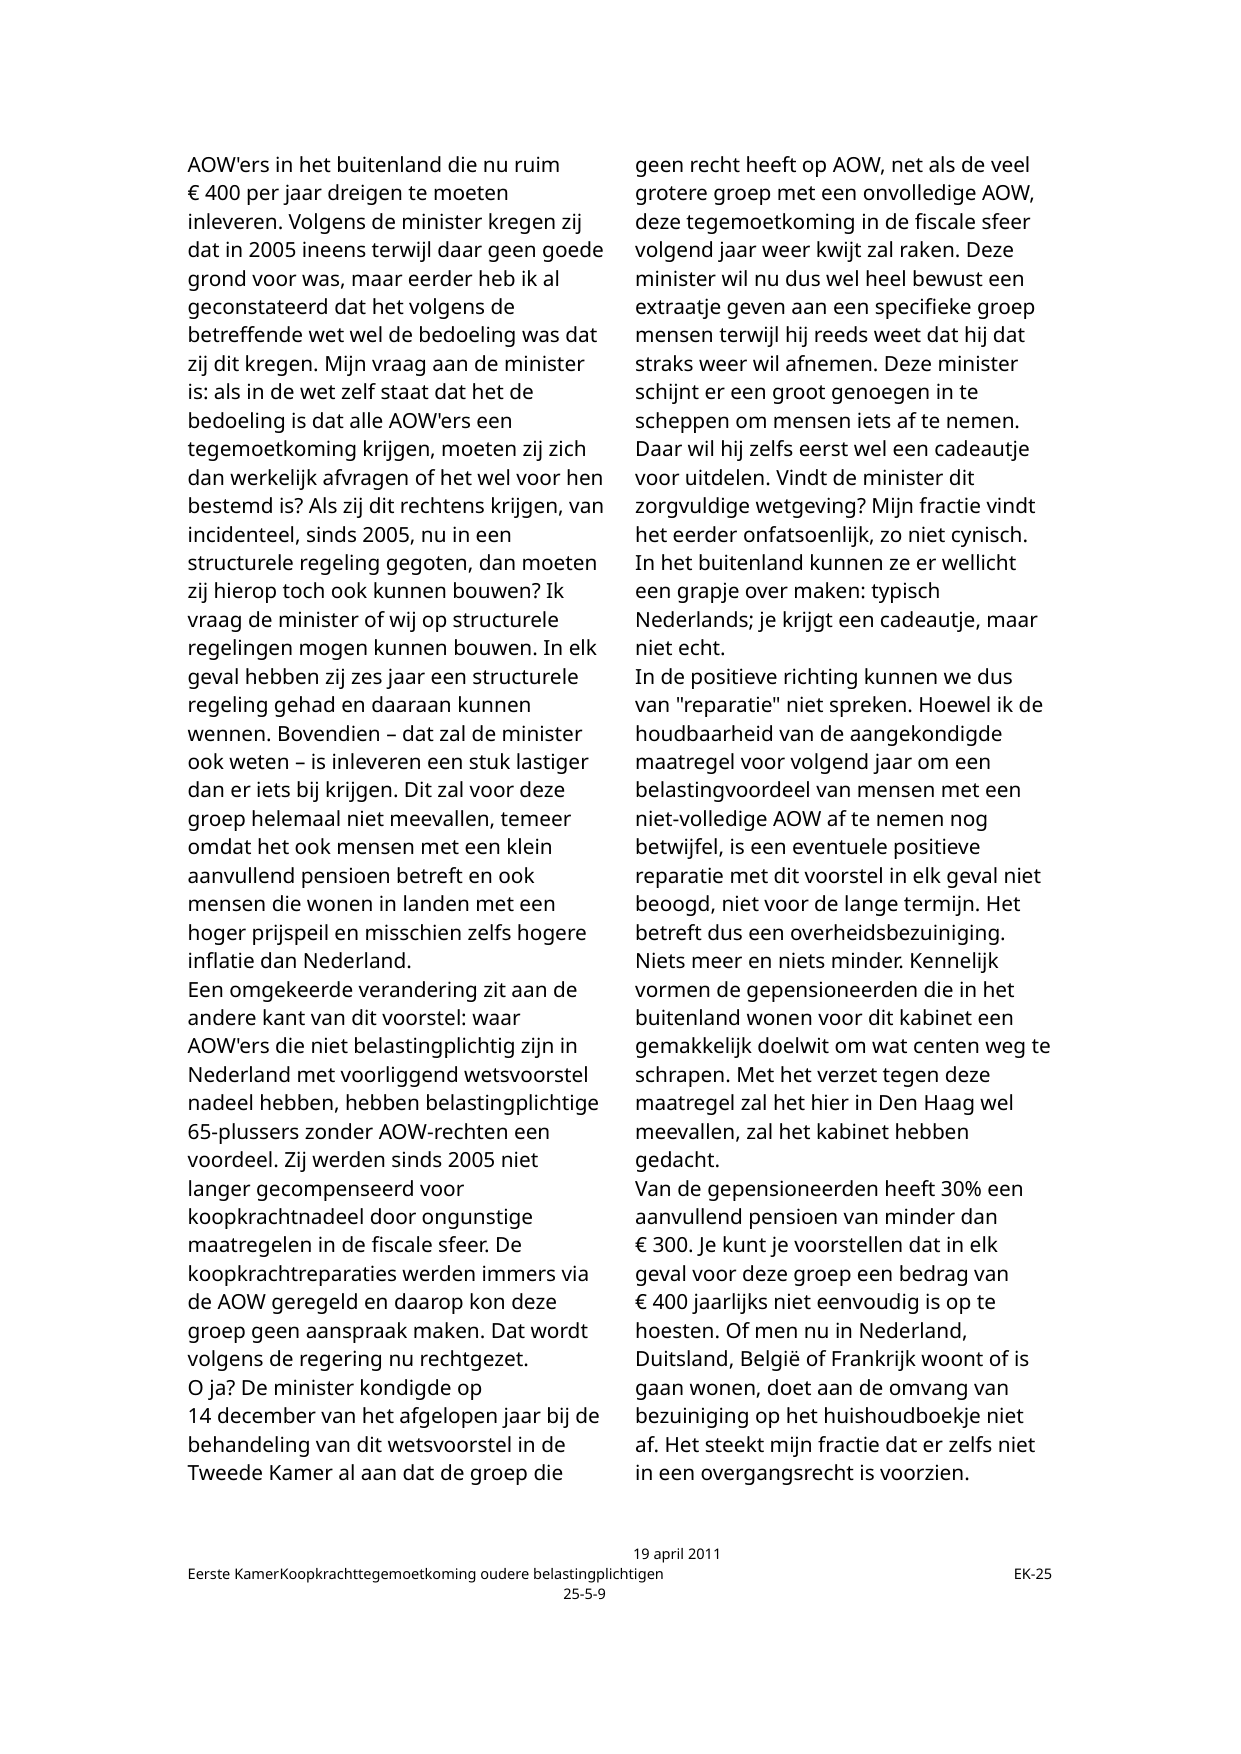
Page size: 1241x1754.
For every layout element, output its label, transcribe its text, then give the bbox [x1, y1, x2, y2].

text geen recht heeft op AOW, net als de veel grotere groep met een onvolledige AOW, deze tegemoetkoming in de fiscale sfeer volgend jaar weer kwijt zal raken. Deze minister wil nu dus wel heel bewust een extraatje geven aan een specifieke groep mensen terwijl hij reeds weet dat hij dat straks weer wil afnemen. Deze minister schijnt er een groot genoegen in te scheppen om mensen iets af te nemen. Daar wil hij zelfs eerst wel een cadeautje voor uitdelen. Vindt de minister dit zorgvuldige wetgeving? Mijn fractie vindt het eerder onfatsoenlijk, zo niet cynisch. In het buitenland kunnen ze er wellicht een grapje over maken: typisch Nederlands; je krijgt een cadeautje, maar niet echt. [635, 150, 1053, 662]
text Van de gepensioneerden heeft 30% een aanvullend pensioen van minder dan € 300. Je kunt je voorstellen dat in elk geval voor deze groep een bedrag van € 400 jaarlijks niet eenvoudig is op te hoesten. Of men nu in Nederland, Duitsland, België of Frankrijk woont of is gaan wonen, doet aan de omvang van bezuiniging op het huishoudboekje niet af. Het steekt mijn fractie dat er zelfs niet in een overgangsrecht is voorzien. [635, 1174, 1053, 1487]
text In de positieve richting kunnen we dus van "reparatie" niet spreken. Hoewel ik de houdbaarheid van de aangekondigde maatregel voor volgend jaar om een belastingvoordeel van mensen met een niet-volledige AOW af te nemen nog betwijfel, is een eventuele positieve reparatie met dit voorstel in elk geval niet beoogd, niet voor de lange termijn. Het betreft dus een overheidsbezuiniging. Niets meer en niets minder. Kennelijk vormen de gepensioneerden die in het buitenland wonen voor dit kabinet een gemakkelijk doelwit om wat centen weg te schrapen. Met het verzet tegen deze maatregel zal het hier in Den Haag wel meevallen, zal het kabinet hebben gedacht. [635, 662, 1053, 1174]
text AOW'ers in het buitenland die nu ruim € 400 per jaar dreigen te moeten inleveren. Volgens de minister kregen zij dat in 2005 ineens terwijl daar geen goede grond voor was, maar eerder heb ik al geconstateerd dat het volgens de betreffende wet wel de bedoeling was dat zij dit kregen. Mijn vraag aan de minister is: als in de wet zelf staat dat het de bedoeling is dat alle AOW'ers een tegemoetkoming krijgen, moeten zij zich dan werkelijk afvragen of het wel voor hen bestemd is? Als zij dit rechtens krijgen, van incidenteel, sinds 2005, nu in een structurele regeling gegoten, dan moeten zij hierop toch ook kunnen bouwen? Ik vraag de minister of wij op structurele regelingen mogen kunnen bouwen. In elk geval hebben zij zes jaar een structurele regeling gehad en daaraan kunnen wennen. Bovendien – dat zal de minister ook weten – is inleveren een stuk lastiger dan er iets bij krijgen. Dit zal voor deze groep helemaal niet meevallen, temeer omdat het ook mensen met een klein aanvullend pensioen betreft en ook mensen die wonen in landen met een hoger prijspeil en misschien zelfs hogere inflatie dan Nederland. [187, 150, 605, 975]
text Een omgekeerde verandering zit aan de andere kant van dit voorstel: waar AOW'ers die niet belastingplichtig zijn in Nederland met voorliggend wetsvoorstel nadeel hebben, hebben belastingplichtige 65-plussers zonder AOW-rechten een voordeel. Zij werden sinds 2005 niet langer gecompenseerd voor koopkrachtnadeel door ongunstige maatregelen in de fiscale sfeer. De koopkrachtreparaties werden immers via de AOW geregeld en daarop kon deze groep geen aanspraak maken. Dat wordt volgens de regering nu rechtgezet. [187, 975, 605, 1373]
text O ja? De minister kondigde op 14 december van het afgelopen jaar bij de behandeling van dit wetsvoorstel in de Tweede Kamer al aan dat de groep die [187, 1373, 605, 1487]
